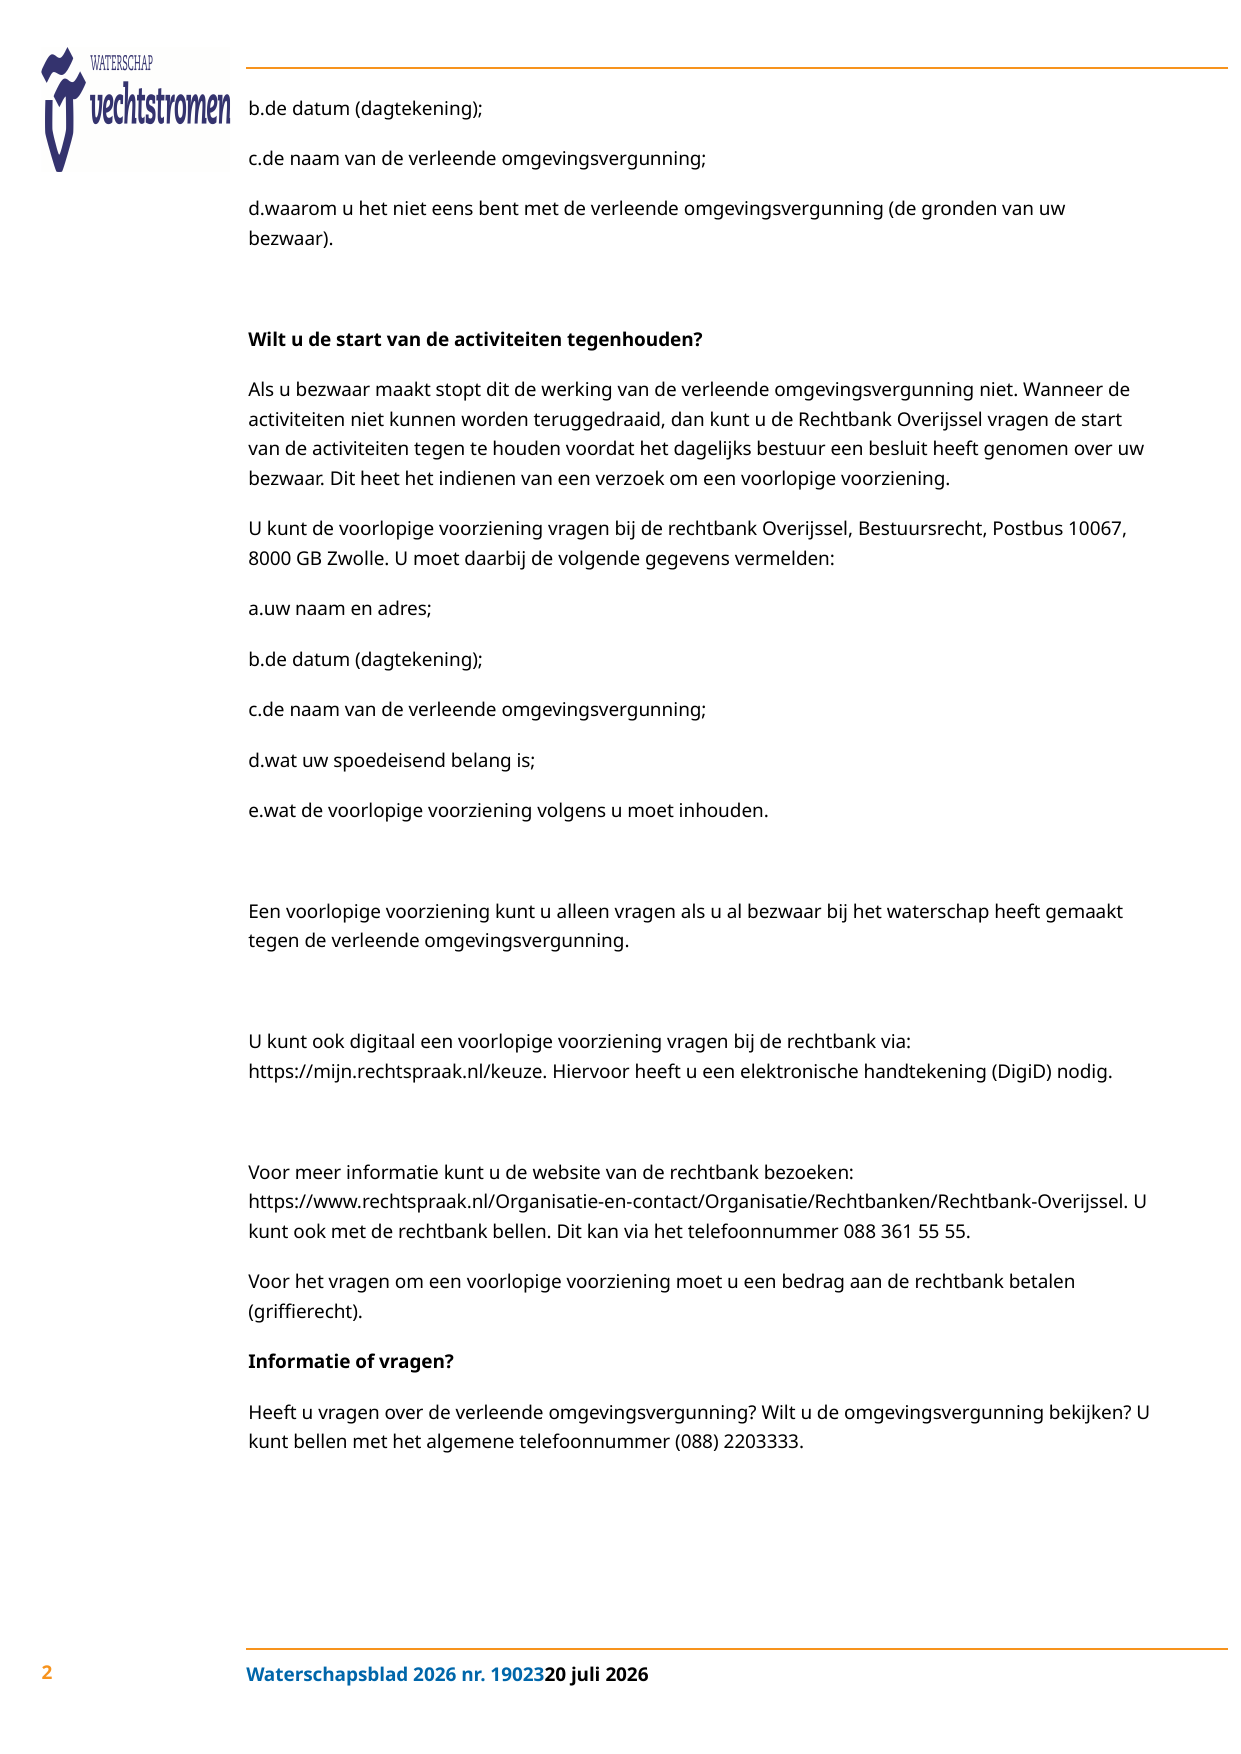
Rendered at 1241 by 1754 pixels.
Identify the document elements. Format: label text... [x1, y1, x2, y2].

text d.wat uw spoedeisend belang is; [248, 747, 1152, 773]
text Voor het vragen om een voorlopige voorziening moet u een bedrag aan de rechtbank betalen (griffierecht). [248, 1268, 1152, 1324]
picture [41, 47, 231, 172]
text Een voorlopige voorziening kunt u alleen vragen als u al bezwaar bij het waterschap heeft gemaakt tegen de verleende omgevingsvergunning. [248, 898, 1152, 953]
text c.de naam van de verleende omgevingsvergunning; [248, 145, 1152, 171]
text Als u bezwaar maakt stopt dit de werking van de verleende omgevingsvergunning niet. Wanneer de activiteiten niet kunnen worden teruggedraaid, dan kunt u de Rechtbank Overijssel vragen de start van de activiteiten tegen te houden voordat het dagelijks bestuur een besluit heeft genomen over uw bezwaar. Dit heet het indienen van een verzoek om een voorlopige voorziening. [248, 376, 1152, 491]
text U kunt ook digitaal een voorlopige voorziening vragen bij de rechtbank via: https://mijn.rechtspraak.nl/keuze. Hiervoor heeft u een elektronische handtekening (DigiD) nodig. [248, 1028, 1152, 1084]
text b.de datum (dagtekening); [248, 646, 1152, 672]
text Heeft u vragen over de verleende omgevingsvergunning? Wilt u de omgevingsvergunning bekijken? U kunt bellen met het algemene telefoonnummer (088) 2203333. [248, 1399, 1152, 1454]
text Informatie of vragen? [248, 1348, 1152, 1374]
text Wilt u de start van de activiteiten tegenhouden? [248, 326, 1152, 352]
text c.de naam van de verleende omgevingsvergunning; [248, 696, 1152, 722]
text d.waarom u het niet eens bent met de verleende omgevingsvergunning (de gronden van uw bezwaar). [248, 196, 1152, 251]
text Voor meer informatie kunt u de website van de rechtbank bezoeken: https://www.rechtspraak.nl/Organisatie-en-contact/Organisatie/Rechtbanken/Rechtbank-Overijssel. U kunt ook met de rechtbank bellen. Dit kan via het telefoonnummer 088 361 55 55. [248, 1159, 1152, 1244]
text a.uw naam en adres; [248, 596, 1152, 621]
text e.wat de voorlopige voorziening volgens u moet inhouden. [248, 797, 1152, 823]
text U kunt de voorlopige voorziening vragen bij de rechtbank Overijssel, Bestuursrecht, Postbus 10067, 8000 GB Zwolle. U moet daarbij de volgende gegevens vermelden: [248, 516, 1152, 571]
text b.de datum (dagtekening); [248, 95, 1152, 121]
